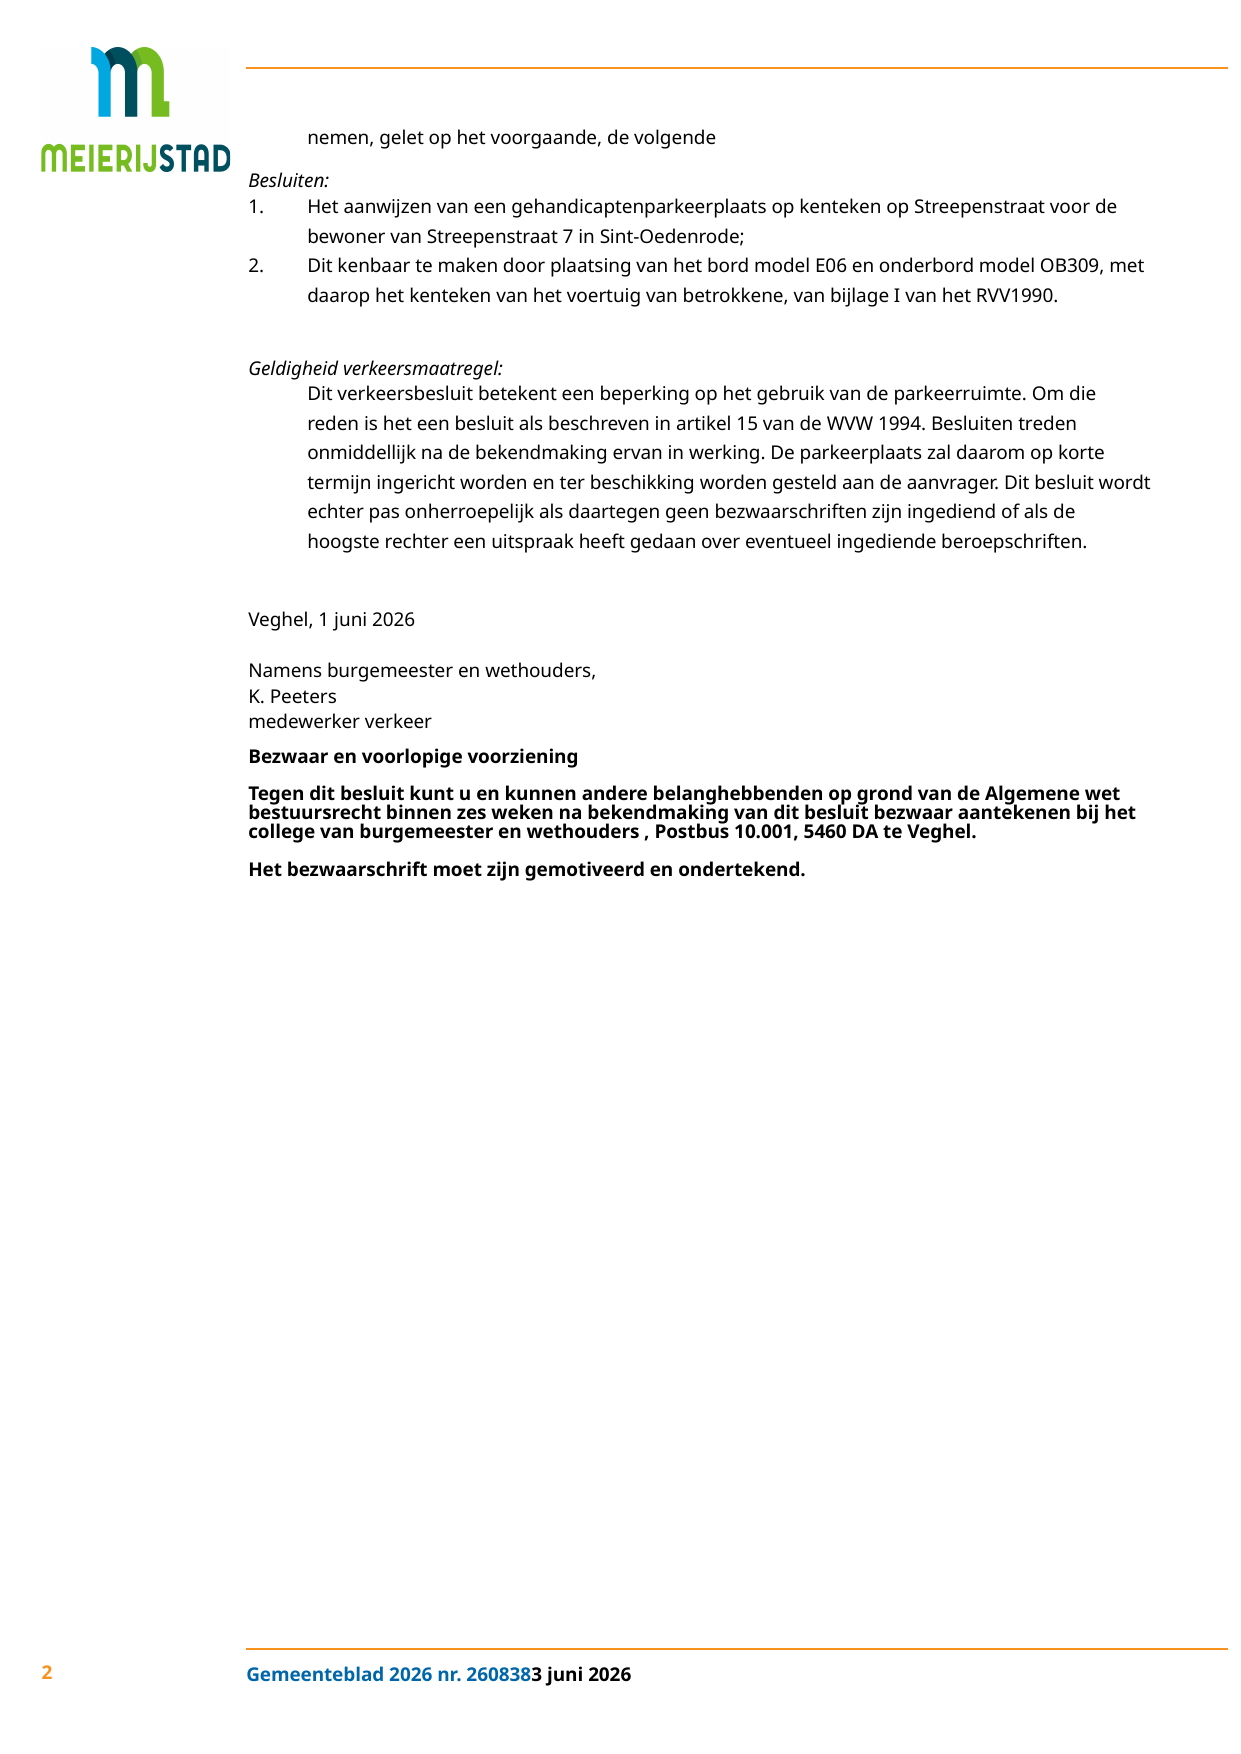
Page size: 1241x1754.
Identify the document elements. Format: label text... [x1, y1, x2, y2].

list Dit kenbaar te maken door plaatsing van het bord model E06 en onderbord model OB309, met daarop het kenteken van het voertuig van betrokkene, van bijlage I van het RVV1990. [248, 252, 1152, 308]
picture [41, 47, 231, 172]
text medewerker verkeer [248, 709, 1152, 734]
text Veghel, 1 juni 2026 [248, 606, 1152, 631]
text Bezwaar en voorlopige voorziening [248, 748, 1152, 767]
text Geldigheid verkeersmaatregel: [248, 355, 1152, 380]
list Dit verkeersbesluit betekent een beperking op het gebruik van de parkeerruimte. Om die reden is het een besluit als beschreven in artikel 15 van de WVW 1994. Besluiten treden onmiddellijk na de bekendmaking ervan in werking. De parkeerplaats zal daarom op korte termijn ingericht worden en ter beschikking worden gesteld aan de aanvrager. Dit besluit wordt echter pas onherroepelijk als daartegen geen bezwaarschriften zijn ingediend of als de hoogste rechter een uitspraak heeft gedaan over eventueel ingediende beroepschriften. [248, 380, 1152, 554]
text K. Peeters [248, 683, 1152, 709]
list Het aanwijzen van een gehandicaptenparkeerplaats op kenteken op Streepenstraat voor de bewoner van Streepenstraat 7 in Sint-Oedenrode; [248, 193, 1152, 248]
text Namens burgemeester en wethouders, [248, 657, 1152, 683]
text Het bezwaarschrift moet zijn gemotiveerd en ondertekend. [248, 861, 1152, 880]
list nemen, gelet op het voorgaande, de volgende [248, 124, 1152, 150]
text Besluiten: [248, 167, 1152, 193]
text Tegen dit besluit kunt u en kunnen andere belanghebbenden op grond van de Algemene wet bestuursrecht binnen zes weken na bekendmaking van dit besluit bezwaar aantekenen bij het college van burgemeester en wethouders , Postbus 10.001, 5460 DA te Veghel. [248, 785, 1152, 843]
